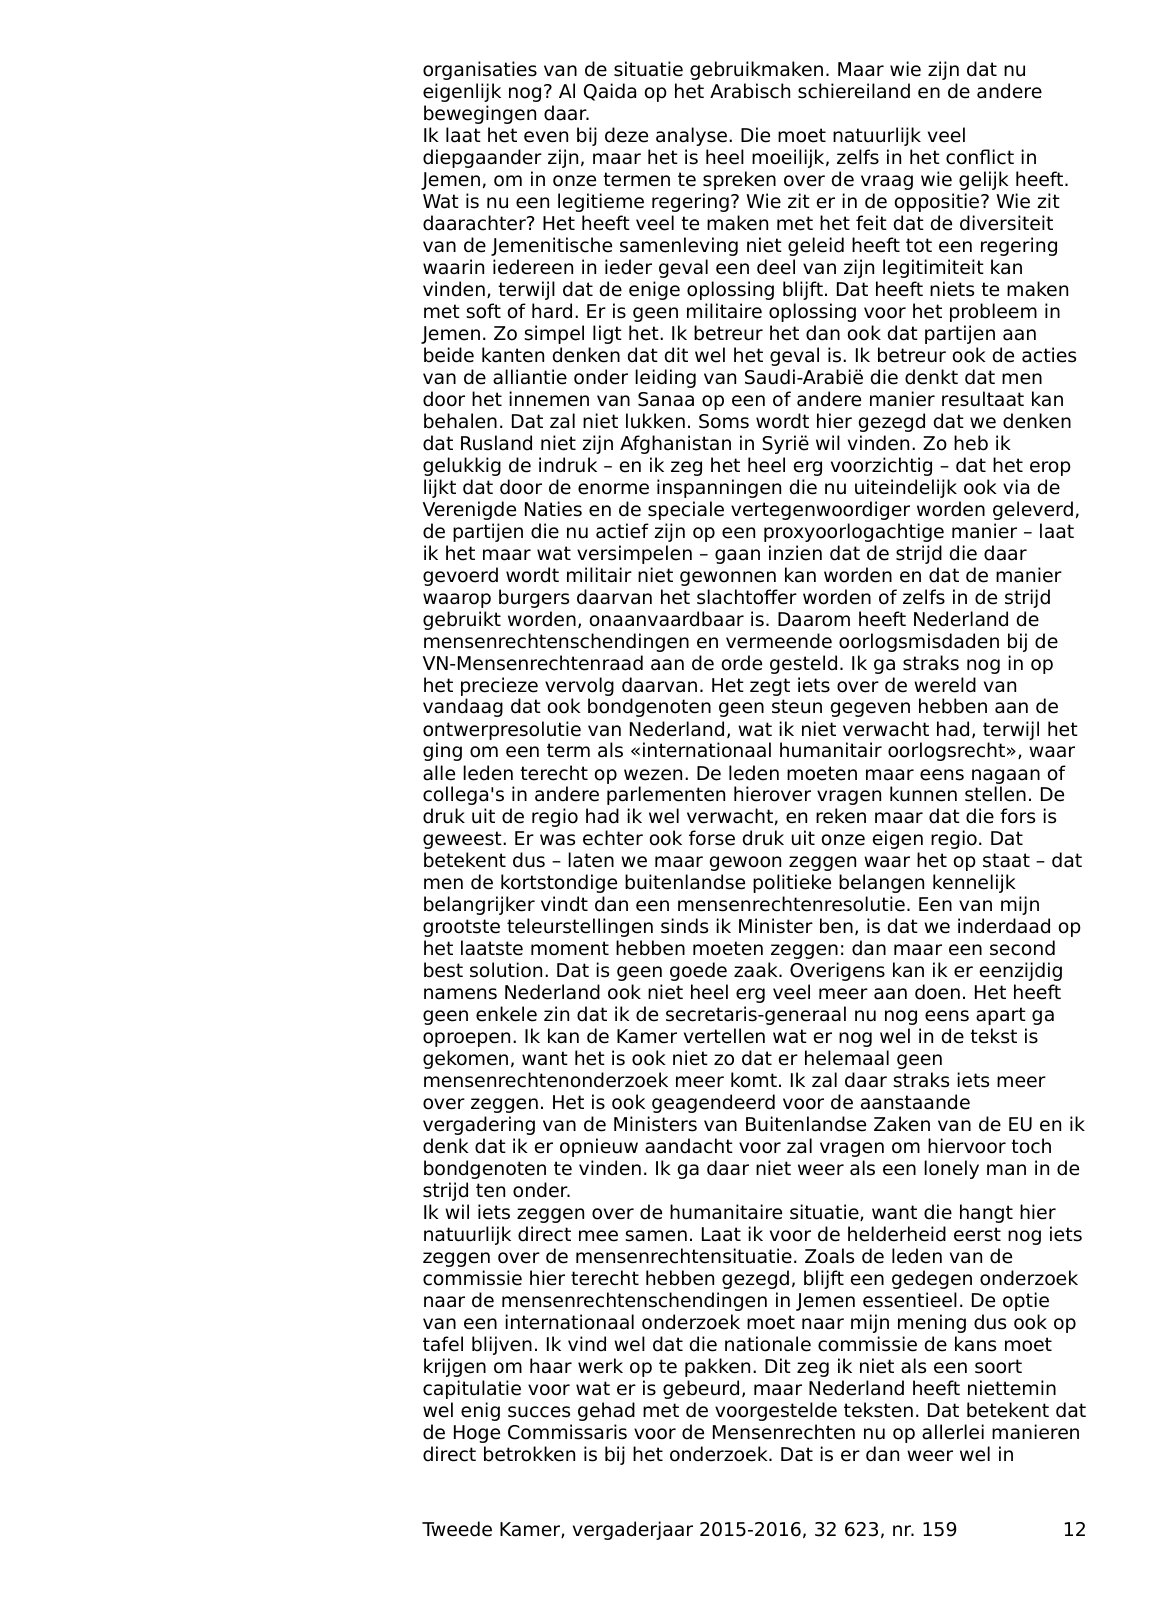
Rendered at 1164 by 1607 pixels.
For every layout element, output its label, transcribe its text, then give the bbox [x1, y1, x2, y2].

text organisaties van de situatie gebruikmaken. Maar wie zijn dat nu eigenlijk nog? Al Qaida op het Arabisch schiereiland en de andere bewegingen daar. [422, 59, 1087, 125]
text Ik laat het even bij deze analyse. Die moet natuurlijk veel diepgaander zijn, maar het is heel moeilijk, zelfs in het conflict in Jemen, om in onze termen te spreken over de vraag wie gelijk heeft. Wat is nu een legitieme regering? Wie zit er in de oppositie? Wie zit daarachter? Het heeft veel te maken met het feit dat de diversiteit van de Jemenitische samenleving niet geleid heeft tot een regering waarin iedereen in ieder geval een deel van zijn legitimiteit kan vinden, terwijl dat de enige oplossing blijft. Dat heeft niets te maken met soft of hard. Er is geen militaire oplossing voor het probleem in Jemen. Zo simpel ligt het. Ik betreur het dan ook dat partijen aan beide kanten denken dat dit wel het geval is. Ik betreur ook de acties van de alliantie onder leiding van Saudi-Arabië die denkt dat men door het innemen van Sanaa op een of andere manier resultaat kan behalen. Dat zal niet lukken. Soms wordt hier gezegd dat we denken dat Rusland niet zijn Afghanistan in Syrië wil vinden. Zo heb ik gelukkig de indruk – en ik zeg het heel erg voorzichtig – dat het erop lijkt dat door de enorme inspanningen die nu uiteindelijk ook via de Verenigde Naties en de speciale vertegenwoordiger worden geleverd, de partijen die nu actief zijn op een proxyoorlogachtige manier – laat ik het maar wat versimpelen – gaan inzien dat de strijd die daar gevoerd wordt militair niet gewonnen kan worden en dat de manier waarop burgers daarvan het slachtoffer worden of zelfs in de strijd gebruikt worden, onaanvaardbaar is. Daarom heeft Nederland de mensenrechtenschendingen en vermeende oorlogsmisdaden bij de VN-Mensenrechtenraad aan de orde gesteld. Ik ga straks nog in op het precieze vervolg daarvan. Het zegt iets over de wereld van vandaag dat ook bondgenoten geen steun gegeven hebben aan de ontwerpresolutie van Nederland, wat ik niet verwacht had, terwijl het ging om een term als «internationaal humanitair oorlogsrecht», waar alle leden terecht op wezen. De leden moeten maar eens nagaan of collega's in andere parlementen hierover vragen kunnen stellen. De druk uit de regio had ik wel verwacht, en reken maar dat die fors is geweest. Er was echter ook forse druk uit onze eigen regio. Dat betekent dus – laten we maar gewoon zeggen waar het op staat – dat men de kortstondige buitenlandse politieke belangen kennelijk belangrijker vindt dan een mensenrechtenresolutie. Een van mijn grootste teleurstellingen sinds ik Minister ben, is dat we inderdaad op het laatste moment hebben moeten zeggen: dan maar een second best solution. Dat is geen goede zaak. Overigens kan ik er eenzijdig namens Nederland ook niet heel erg veel meer aan doen. Het heeft geen enkele zin dat ik de secretaris-generaal nu nog eens apart ga oproepen. Ik kan de Kamer vertellen wat er nog wel in de tekst is gekomen, want het is ook niet zo dat er helemaal geen mensenrechtenonderzoek meer komt. Ik zal daar straks iets meer over zeggen. Het is ook geagendeerd voor de aanstaande vergadering van de Ministers van Buitenlandse Zaken van de EU en ik denk dat ik er opnieuw aandacht voor zal vragen om hiervoor toch bondgenoten te vinden. Ik ga daar niet weer als een lonely man in de strijd ten onder. [422, 125, 1087, 1202]
text Ik wil iets zeggen over de humanitaire situatie, want die hangt hier natuurlijk direct mee samen. Laat ik voor de helderheid eerst nog iets zeggen over de mensenrechtensituatie. Zoals de leden van de commissie hier terecht hebben gezegd, blijft een gedegen onderzoek naar de mensenrechtenschendingen in Jemen essentieel. De optie van een internationaal onderzoek moet naar mijn mening dus ook op tafel blijven. Ik vind wel dat die nationale commissie de kans moet krijgen om haar werk op te pakken. Dit zeg ik niet als een soort capitulatie voor wat er is gebeurd, maar Nederland heeft niettemin wel enig succes gehad met de voorgestelde teksten. Dat betekent dat de Hoge Commissaris voor de Mensenrechten nu op allerlei manieren direct betrokken is bij het onderzoek. Dat is er dan weer wel in [422, 1202, 1087, 1466]
